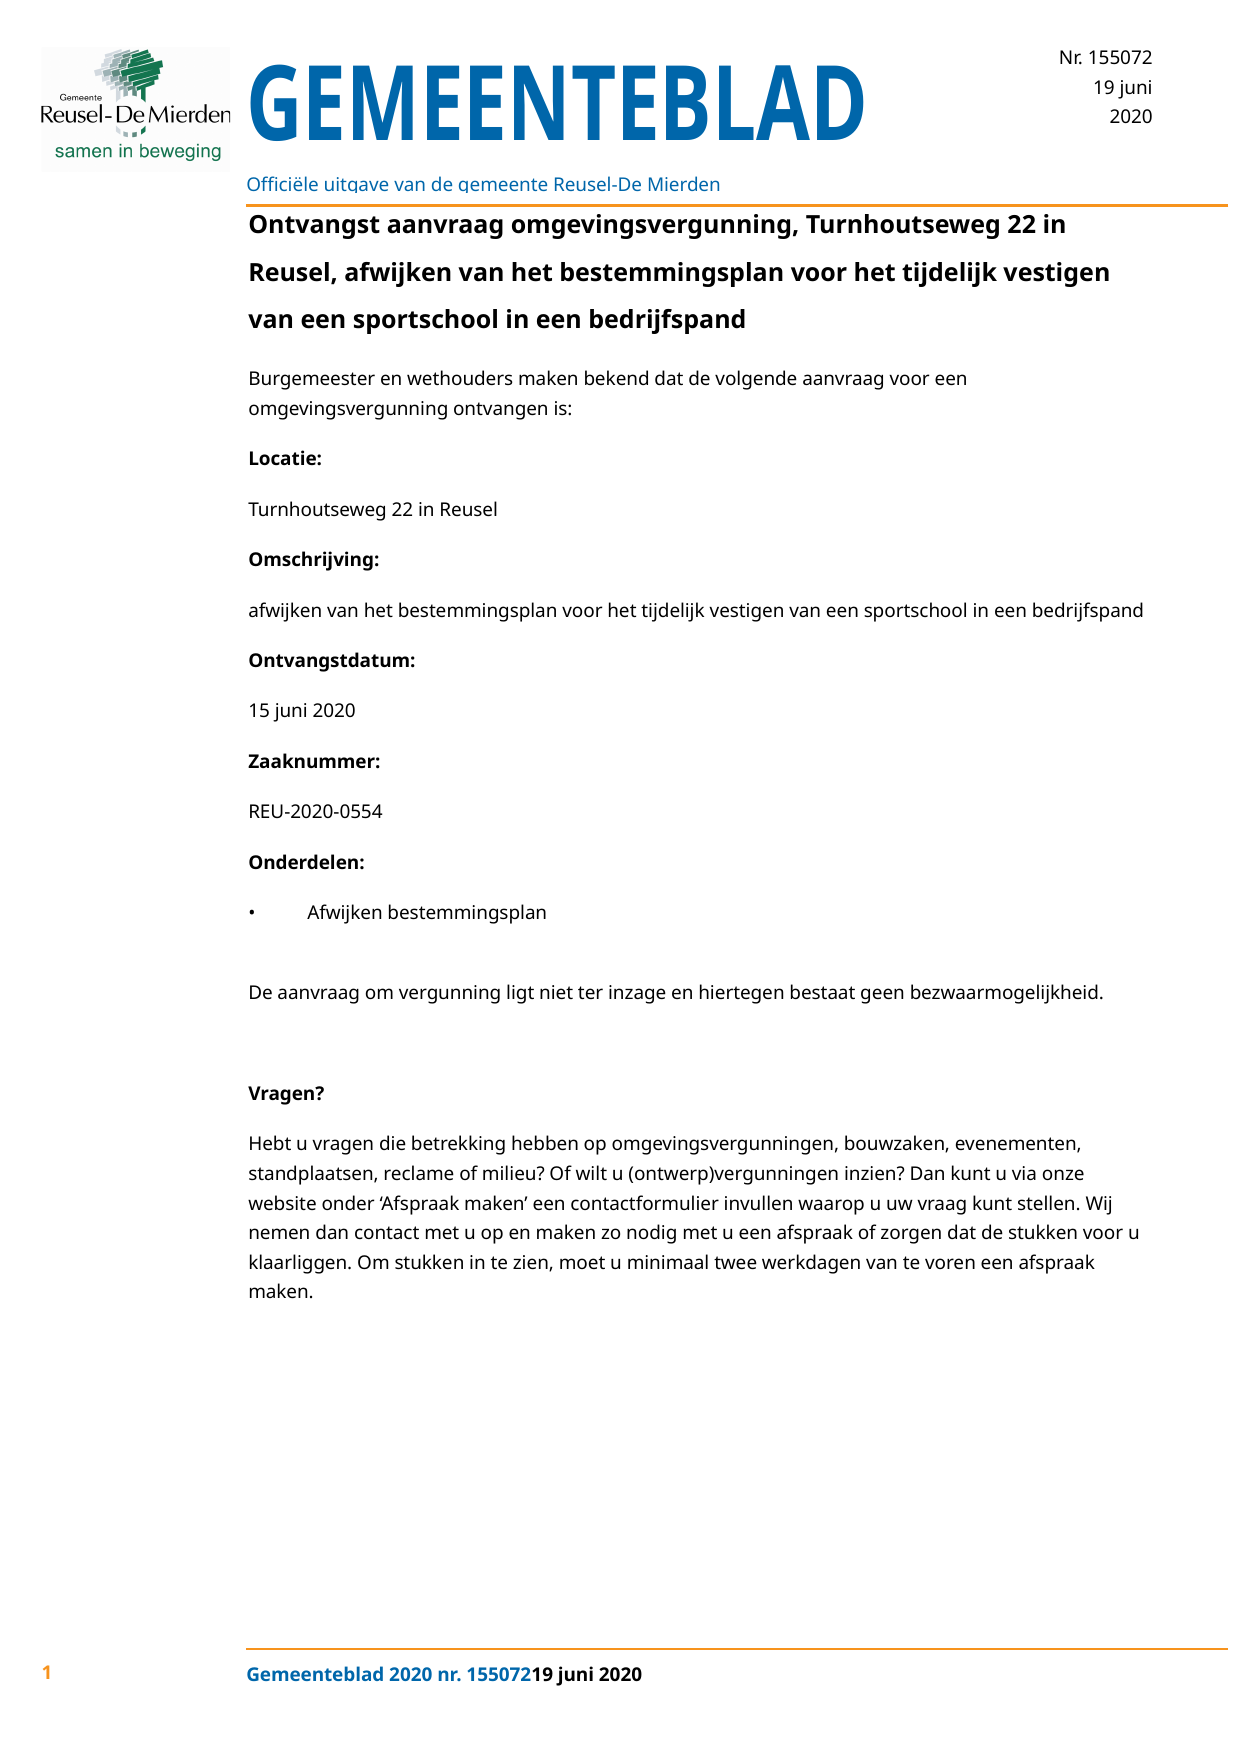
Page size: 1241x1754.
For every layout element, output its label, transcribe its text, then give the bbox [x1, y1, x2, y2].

text Ontvangstdatum: [248, 647, 1152, 673]
text Locatie: [248, 446, 1152, 471]
text REU-2020-0554 [248, 798, 1152, 824]
text De aanvraag om vergunning ligt niet ter inzage en hiertegen bestaat geen bezwaarmogelijkheid. [248, 979, 1152, 1005]
text Ontvangst aanvraag omgevingsvergunning, Turnhoutseweg 22 in Reusel, afwijken van het bestemmingsplan voor het tijdelijk vestigen van een sportschool in een bedrijfspand [248, 207, 1152, 336]
text afwijken van het bestemmingsplan voor het tijdelijk vestigen van een sportschool in een bedrijfspand [248, 597, 1152, 622]
list Afwijken bestemmingsplan [248, 899, 1152, 925]
picture [41, 47, 231, 172]
text Omschrijving: [248, 546, 1152, 572]
text Burgemeester en wethouders maken bekend dat de volgende aanvraag voor een omgevingsvergunning ontvangen is: [248, 366, 1152, 421]
text Hebt u vragen die betrekking hebben op omgevingsvergunningen, bouwzaken, evenementen, standplaatsen, reclame of milieu? Of wilt u (ontwerp)vergunningen inzien? Dan kunt u via onze website onder ‘Afspraak maken’ een contactformulier invullen waarop u uw vraag kunt stellen. Wij nemen dan contact met u op en maken zo nodig met u een afspraak of zorgen dat de stukken voor u klaarliggen. Om stukken in te zien, moet u minimaal twee werkdagen van te voren een afspraak maken. [248, 1131, 1152, 1304]
text Zaaknummer: [248, 748, 1152, 774]
text Turnhoutseweg 22 in Reusel [248, 496, 1152, 522]
text Onderdelen: [248, 849, 1152, 874]
text 15 juni 2020 [248, 698, 1152, 723]
text Vragen? [248, 1080, 1152, 1106]
